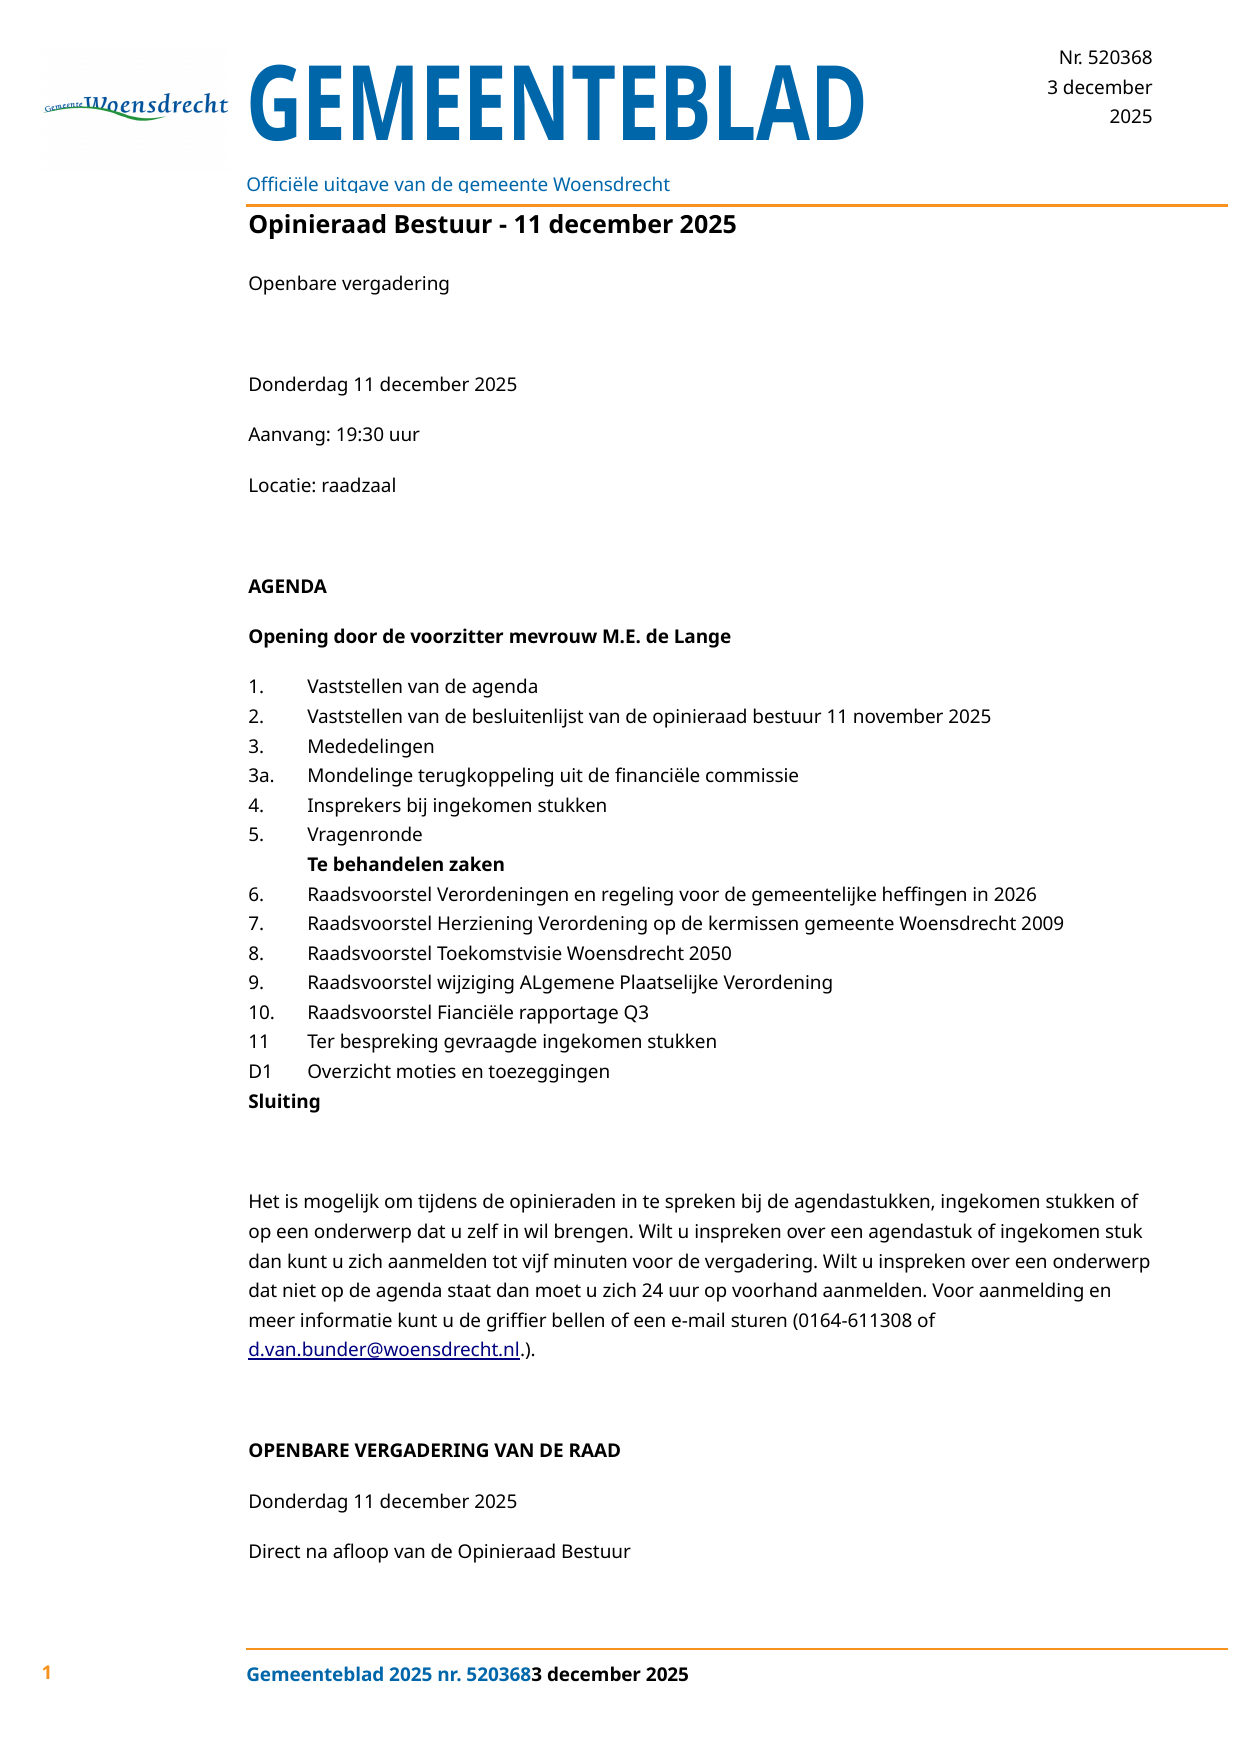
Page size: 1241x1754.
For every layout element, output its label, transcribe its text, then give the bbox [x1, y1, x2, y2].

text Openbare vergadering [248, 270, 1152, 296]
list Vaststellen van de besluitenlijst van de opinieraad bestuur 11 november 2025 [248, 703, 1152, 729]
text Locatie: raadzaal [248, 472, 1152, 498]
text Opinieraad Bestuur - 11 december 2025 [248, 207, 1152, 241]
list Mondelinge terugkoppeling uit de financiële commissie [248, 762, 1152, 788]
list Raadsvoorstel Toekomstvisie Woensdrecht 2050 [248, 940, 1152, 966]
list Raadsvoorstel wijziging ALgemene Plaatselijke Verordening [248, 969, 1152, 995]
text Sluiting [248, 1088, 1152, 1113]
list Insprekers bij ingekomen stukken [248, 792, 1152, 818]
text Donderdag 11 december 2025 [248, 371, 1152, 397]
text Direct na afloop van de Opinieraad Bestuur [248, 1538, 1152, 1564]
list Te behandelen zaken [248, 851, 1152, 877]
list Vaststellen van de agenda [248, 674, 1152, 699]
text Donderdag 11 december 2025 [248, 1488, 1152, 1513]
list Vragenronde [248, 822, 1152, 847]
list Raadsvoorstel Verordeningen en regeling voor de gemeentelijke heffingen in 2026 [248, 881, 1152, 906]
picture [41, 47, 231, 172]
list Overzicht moties en toezeggingen [248, 1058, 1152, 1084]
list Raadsvoorstel Fianciële rapportage Q3 [248, 999, 1152, 1025]
list Ter bespreking gevraagde ingekomen stukken [248, 1029, 1152, 1054]
list Raadsvoorstel Herziening Verordening op de kermissen gemeente Woensdrecht 2009 [248, 910, 1152, 936]
text Het is mogelijk om tijdens de opinieraden in te spreken bij de agendastukken, ingekomen stukken of op een onderwerp dat u zelf in wil brengen. Wilt u inspreken over een agendastuk of ingekomen stuk dan kunt u zich aanmelden tot vijf minuten voor de vergadering. Wilt u inspreken over een onderwerp dat niet op de agenda staat dan moet u zich 24 uur op voorhand aanmelden. Voor aanmelding en meer informatie kunt u de griffier bellen of een e-mail sturen (0164-611308 of d.van.bunder@woensdrecht.nl.). [248, 1189, 1152, 1362]
text OPENBARE VERGADERING VAN DE RAAD [248, 1437, 1152, 1463]
list Mededelingen [248, 733, 1152, 758]
text AGENDA [248, 573, 1152, 598]
text Aanvang: 19:30 uur [248, 422, 1152, 447]
text Opening door de voorzitter mevrouw M.E. de Lange [248, 623, 1152, 649]
